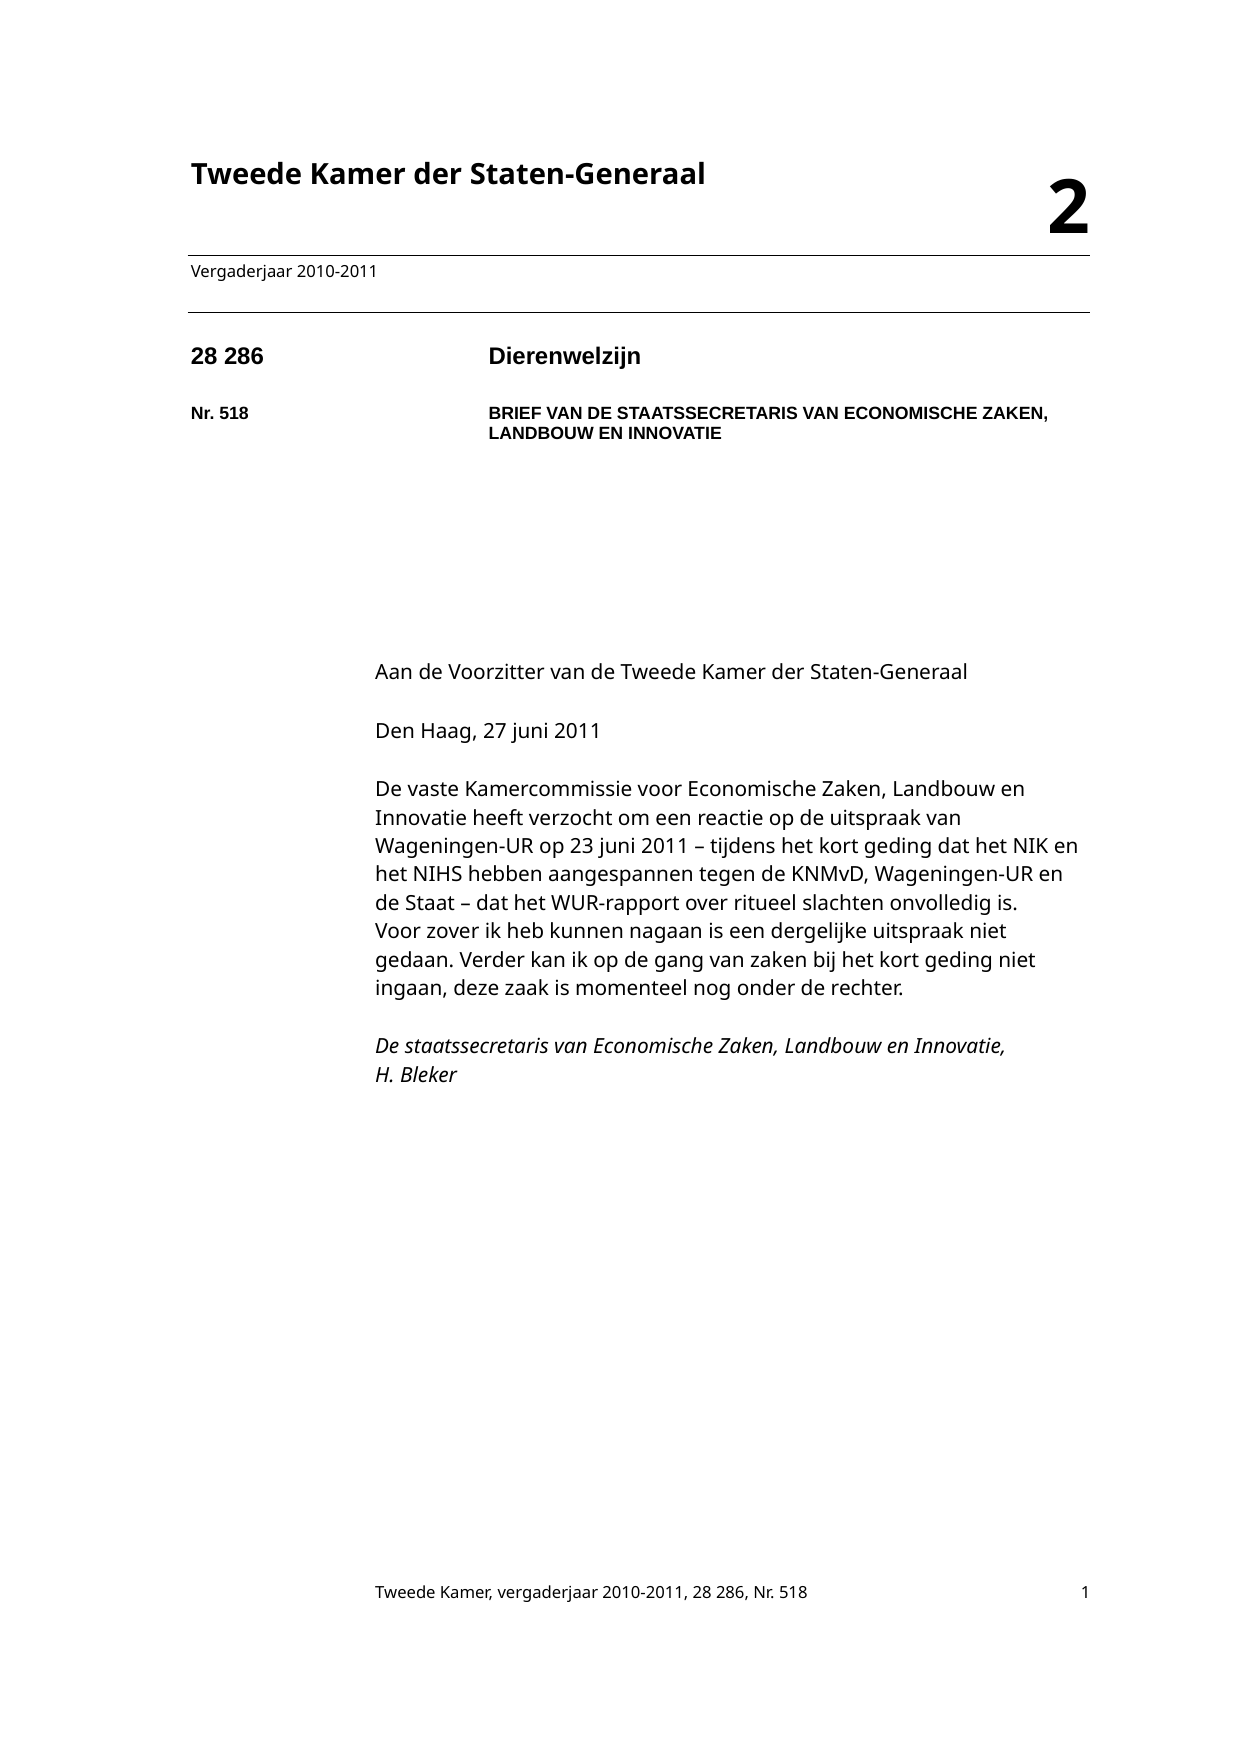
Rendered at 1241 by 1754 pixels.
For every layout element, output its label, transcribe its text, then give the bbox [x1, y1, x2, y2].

table_cell [485, 313, 1090, 339]
text H. Bleker [375, 1060, 1090, 1088]
text Aan de Voorzitter van de Tweede Kamer der Staten-Generaal [375, 657, 1090, 686]
text De staatssecretaris van Economische Zaken, Landbouw en Innovatie, [375, 1032, 1090, 1060]
text Voor zover ik heb kunnen nagaan is een dergelijke uitspraak niet gedaan. Verder kan ik op de gang van zaken bij het kort geding niet ingaan, deze zaak is momenteel nog onder de rechter. [375, 916, 1090, 1002]
table_cell [485, 256, 1090, 312]
table_header 2 [910, 150, 1090, 255]
table_header Tweede Kamer der Staten-Generaal [188, 150, 909, 255]
table_cell BRIEF VAN DE STAATSSECRETARIS VAN ECONOMISCHE ZAKEN, LANDBOUW EN INNOVATIE [485, 399, 1090, 539]
text De vaste Kamercommissie voor Economische Zaken, Landbouw en Innovatie heeft verzocht om een reactie op de uitspraak van Wageningen-UR op 23 juni 2011 – tijdens het kort geding dat het NIK en het NIHS hebben aangespannen tegen de KNMvD, Wageningen-UR en de Staat – dat het WUR-rapport over ritueel slachten onvolledig is. [375, 774, 1090, 916]
table_cell [188, 313, 485, 339]
table_cell Nr. 518 [188, 399, 485, 539]
table_cell Dierenwelzijn [485, 339, 1090, 399]
table_cell 28 286 [188, 339, 485, 399]
text Den Haag, 27 juni 2011 [375, 716, 1090, 744]
table_cell Vergaderjaar 2010-2011 [188, 256, 485, 312]
